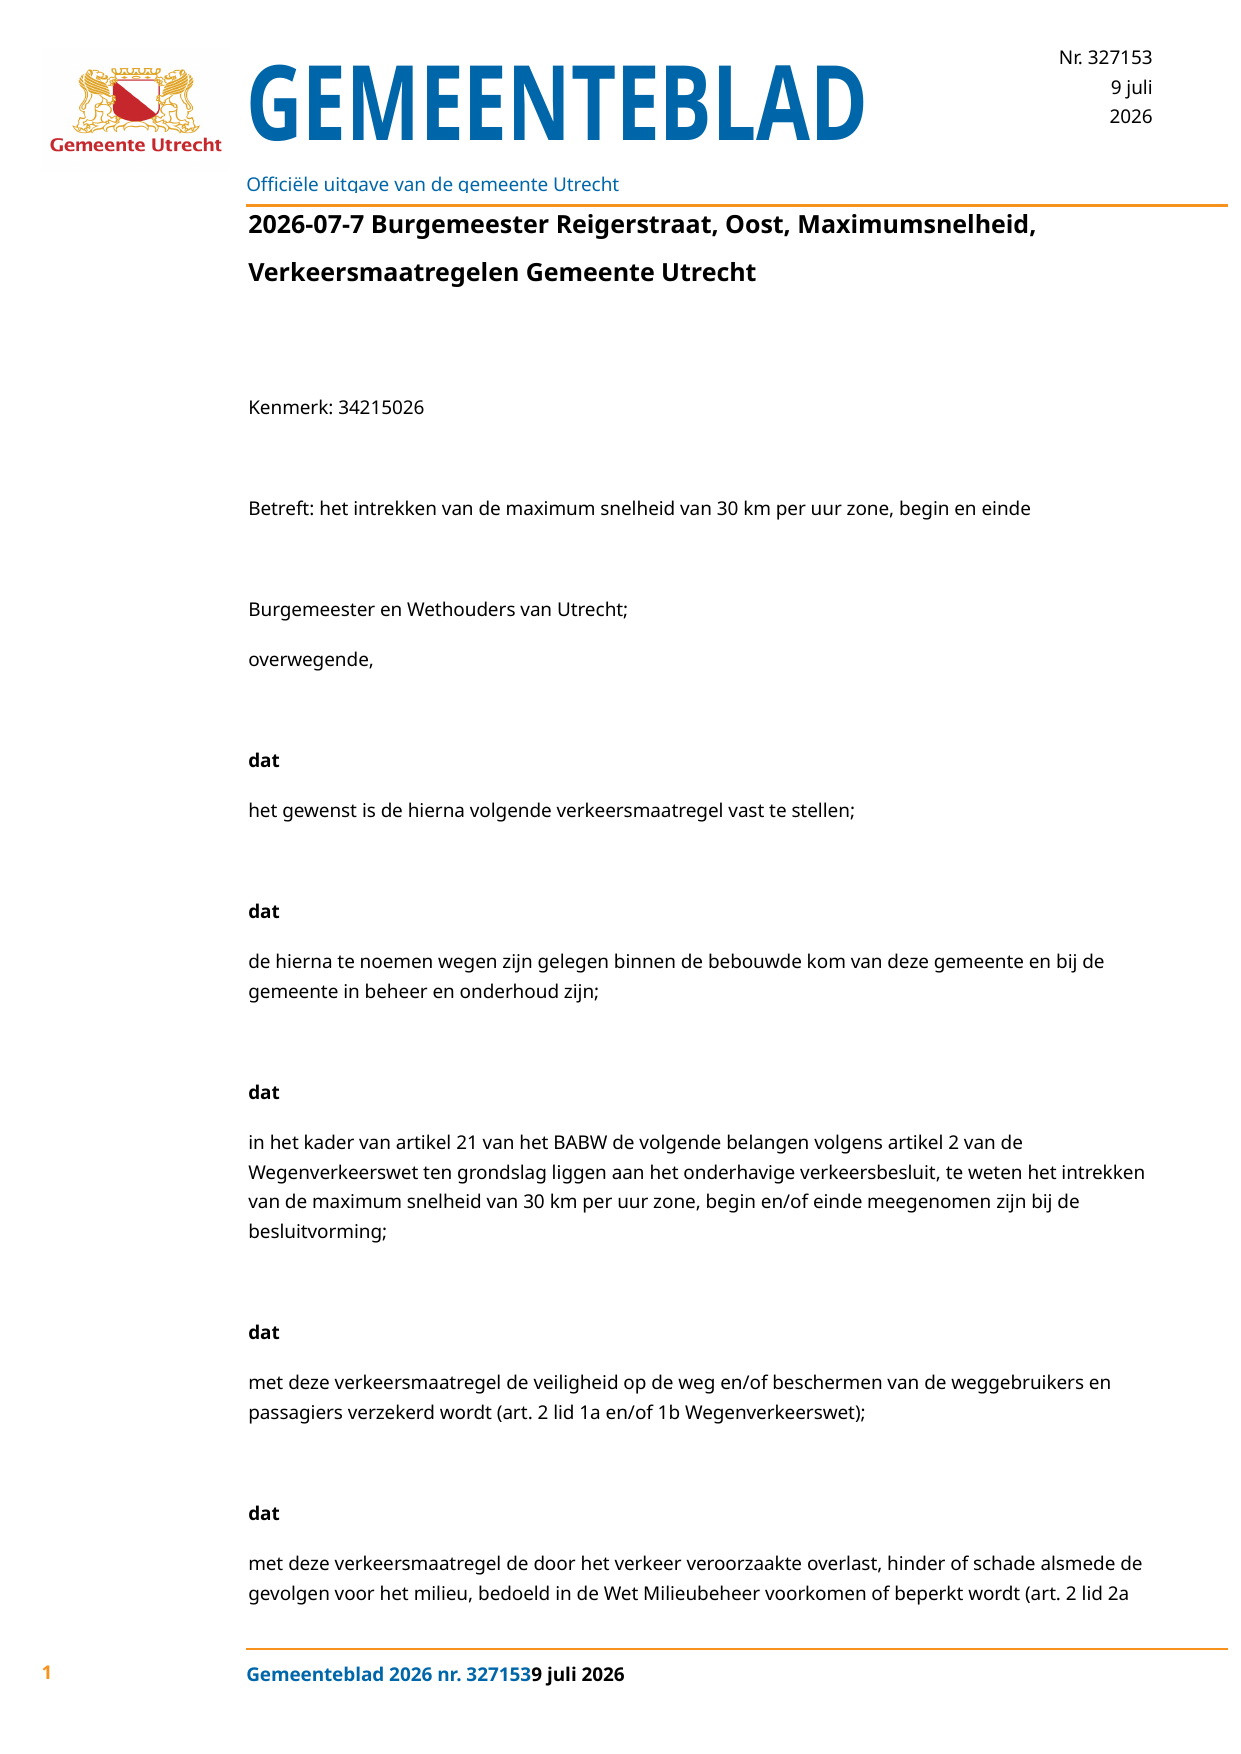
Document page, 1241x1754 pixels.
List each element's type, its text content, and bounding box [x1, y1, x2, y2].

text met deze verkeersmaatregel de door het verkeer veroorzaakte overlast, hinder of schade alsmede de gevolgen voor het milieu, bedoeld in de Wet Milieubeheer voorkomen of beperkt wordt (art. 2 lid 2a [248, 1550, 1152, 1606]
text dat [248, 1079, 1152, 1105]
text de hierna te noemen wegen zijn gelegen binnen de bebouwde kom van deze gemeente en bij de gemeente in beheer en onderhoud zijn; [248, 949, 1152, 1004]
text dat [248, 1500, 1152, 1526]
picture [41, 47, 231, 172]
text 2026-07-7 Burgemeester Reigerstraat, Oost, Maximumsnelheid, Verkeersmaatregelen Gemeente Utrecht [248, 207, 1152, 288]
text Burgemeester en Wethouders van Utrecht; [248, 596, 1152, 621]
text dat [248, 1319, 1152, 1345]
text dat [248, 898, 1152, 924]
text met deze verkeersmaatregel de veiligheid op de weg en/of beschermen van de weggebruikers en passagiers verzekerd wordt (art. 2 lid 1a en/of 1b Wegenverkeerswet); [248, 1369, 1152, 1425]
text Kenmerk: 34215026 [248, 394, 1152, 420]
text in het kader van artikel 21 van het BABW de volgende belangen volgens artikel 2 van de Wegenverkeerswet ten grondslag liggen aan het onderhavige verkeersbesluit, te weten het intrekken van de maximum snelheid van 30 km per uur zone, begin en/of einde meegenomen zijn bij de besluitvorming; [248, 1129, 1152, 1244]
text Betreft: het intrekken van de maximum snelheid van 30 km per uur zone, begin en einde [248, 495, 1152, 521]
text dat [248, 747, 1152, 773]
text overwegende, [248, 646, 1152, 672]
text het gewenst is de hierna volgende verkeersmaatregel vast te stellen; [248, 797, 1152, 823]
